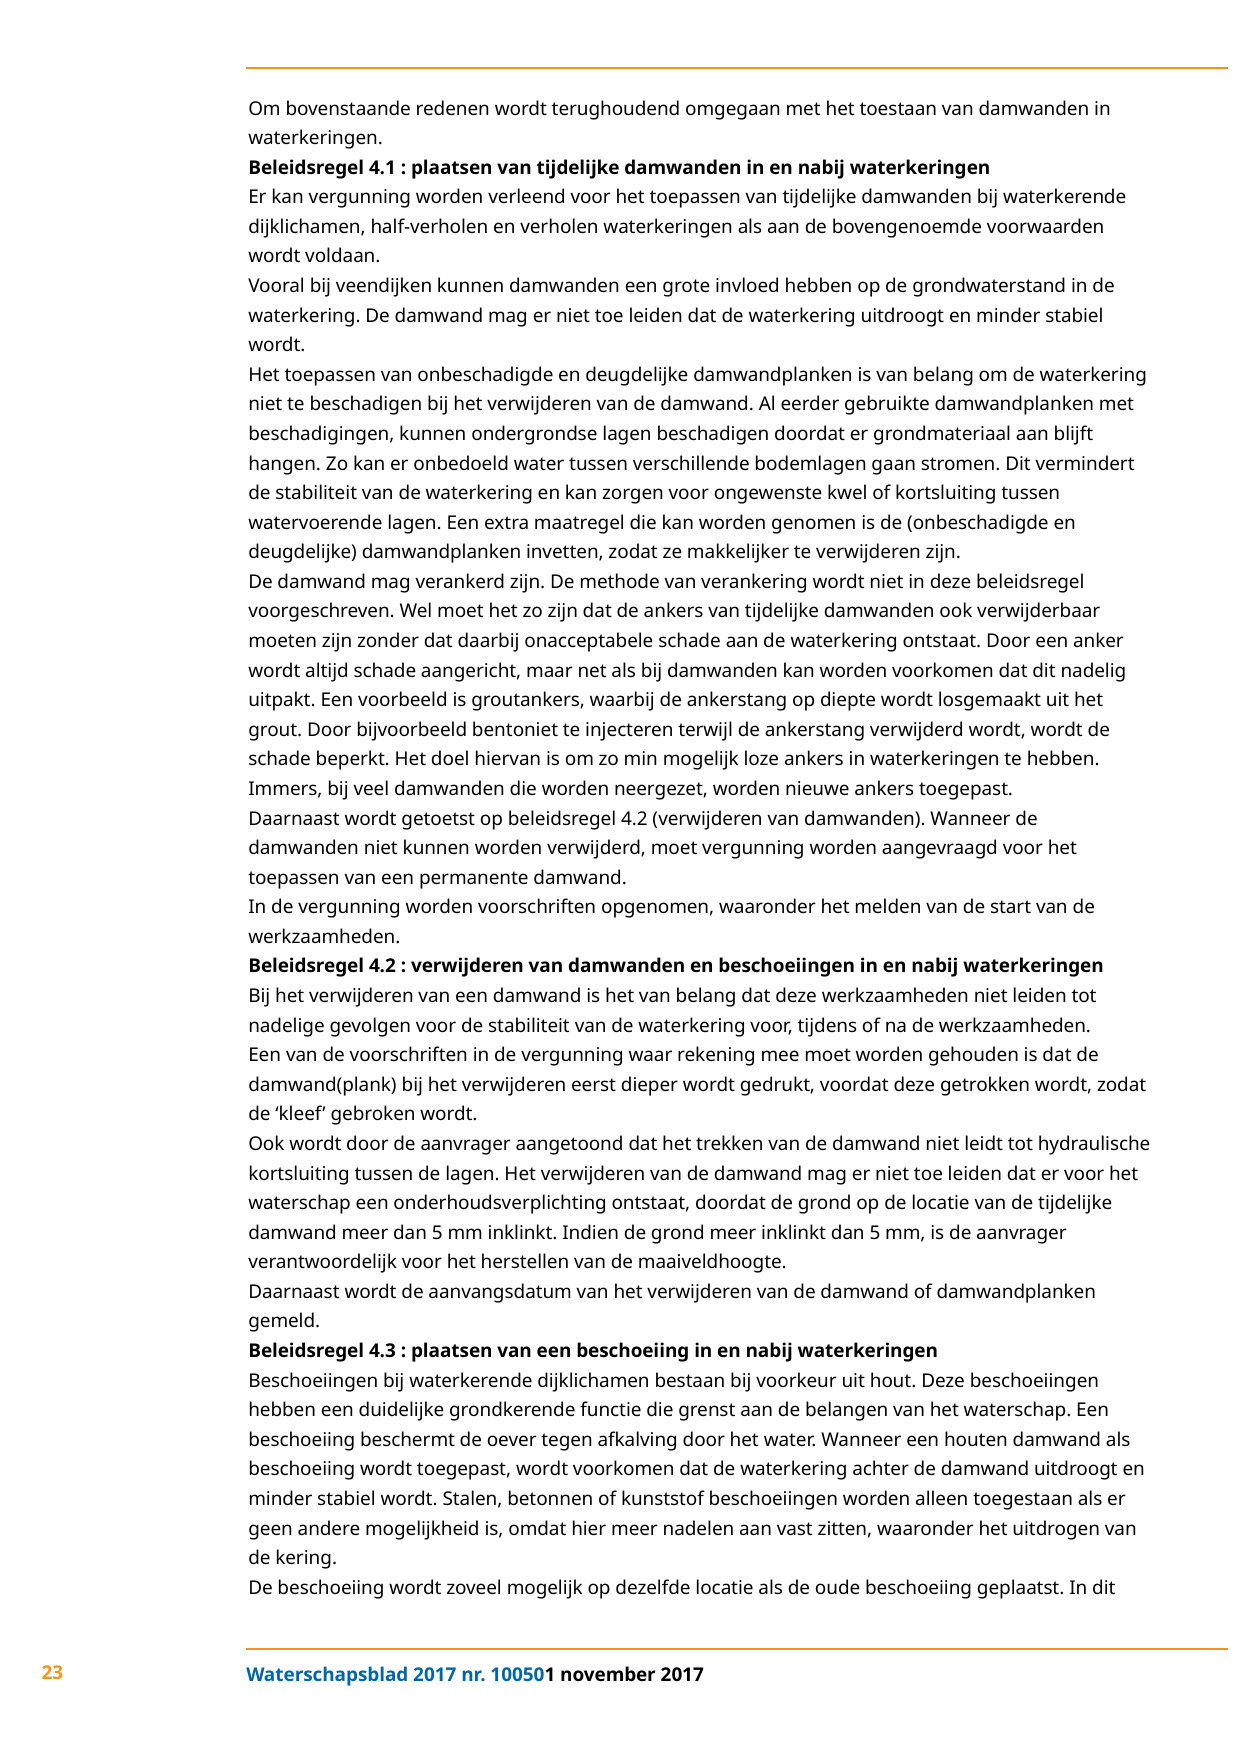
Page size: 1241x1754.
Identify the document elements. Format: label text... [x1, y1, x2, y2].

text De damwand mag verankerd zijn. De methode van verankering wordt niet in deze beleidsregel voorgeschreven. Wel moet het zo zijn dat de ankers van tijdelijke damwanden ook verwijderbaar moeten zijn zonder dat daarbij onacceptabele schade aan de waterkering ontstaat. Door een anker wordt altijd schade aangericht, maar net als bij damwanden kan worden voorkomen dat dit nadelig uitpakt. Een voorbeeld is groutankers, waarbij de ankerstang op diepte wordt losgemaakt uit het grout. Door bijvoorbeeld bentoniet te injecteren terwijl de ankerstang verwijderd wordt, wordt de schade beperkt. Het doel hiervan is om zo min mogelijk loze ankers in waterkeringen te hebben. Immers, bij veel damwanden die worden neergezet, worden nieuwe ankers toegepast. [248, 568, 1152, 801]
text De beschoeiing wordt zoveel mogelijk op dezelfde locatie als de oude beschoeiing geplaatst. In dit [248, 1574, 1152, 1600]
picture [41, 47, 231, 172]
text Er kan vergunning worden verleend voor het toepassen van tijdelijke damwanden bij waterkerende dijklichamen, half-verholen en verholen waterkeringen als aan de bovengenoemde voorwaarden wordt voldaan. [248, 183, 1152, 268]
text Het toepassen van onbeschadigde en deugdelijke damwandplanken is van belang om de waterkering niet te beschadigen bij het verwijderen van de damwand. Al eerder gebruikte damwandplanken met beschadigingen, kunnen ondergrondse lagen beschadigen doordat er grondmateriaal aan blijft hangen. Zo kan er onbedoeld water tussen verschillende bodemlagen gaan stromen. Dit vermindert de stabiliteit van de waterkering en kan zorgen voor ongewenste kwel of kortsluiting tussen watervoerende lagen. Een extra maatregel die kan worden genomen is de (onbeschadigde en deugdelijke) damwandplanken invetten, zodat ze makkelijker te verwijderen zijn. [248, 361, 1152, 564]
text Bij het verwijderen van een damwand is het van belang dat deze werkzaamheden niet leiden tot nadelige gevolgen voor de stabiliteit van de waterkering voor, tijdens of na de werkzaamheden. [248, 982, 1152, 1038]
text Beschoeiingen bij waterkerende dijklichamen bestaan bij voorkeur uit hout. Deze beschoeiingen hebben een duidelijke grondkerende functie die grenst aan de belangen van het waterschap. Een beschoeiing beschermt de oever tegen afkalving door het water. Wanneer een houten damwand als beschoeiing wordt toegepast, wordt voorkomen dat de waterkering achter de damwand uitdroogt en minder stabiel wordt. Stalen, betonnen of kunststof beschoeiingen worden alleen toegestaan als er geen andere mogelijkheid is, omdat hier meer nadelen aan vast zitten, waaronder het uitdrogen van de kering. [248, 1367, 1152, 1570]
text Vooral bij veendijken kunnen damwanden een grote invloed hebben op de grondwaterstand in de waterkering. De damwand mag er niet toe leiden dat de waterkering uitdroogt en minder stabiel wordt. [248, 272, 1152, 357]
text Beleidsregel 4.1 : plaatsen van tijdelijke damwanden in en nabij waterkeringen [248, 154, 1152, 180]
text Een van de voorschriften in de vergunning waar rekening mee moet worden gehouden is dat de damwand(plank) bij het verwijderen eerst dieper wordt gedrukt, voordat deze getrokken wordt, zodat de ‘kleef’ gebroken wordt. [248, 1041, 1152, 1126]
text Beleidsregel 4.2 : verwijderen van damwanden en beschoeiingen in en nabij waterkeringen [248, 953, 1152, 978]
text Daarnaast wordt getoetst op beleidsregel 4.2 (verwijderen van damwanden). Wanneer de damwanden niet kunnen worden verwijderd, moet vergunning worden aangevraagd voor het toepassen van een permanente damwand. [248, 805, 1152, 890]
text In de vergunning worden voorschriften opgenomen, waaronder het melden van de start van de werkzaamheden. [248, 893, 1152, 949]
text Ook wordt door de aanvrager aangetoond dat het trekken van de damwand niet leidt tot hydraulische kortsluiting tussen de lagen. Het verwijderen van de damwand mag er niet toe leiden dat er voor het waterschap een onderhoudsverplichting ontstaat, doordat de grond op de locatie van de tijdelijke damwand meer dan 5 mm inklinkt. Indien de grond meer inklinkt dan 5 mm, is de aanvrager verantwoordelijk voor het herstellen van de maaiveldhoogte. [248, 1130, 1152, 1274]
text Beleidsregel 4.3 : plaatsen van een beschoeiing in en nabij waterkeringen [248, 1337, 1152, 1363]
text Om bovenstaande redenen wordt terughoudend omgegaan met het toestaan van damwanden in waterkeringen. [248, 95, 1152, 150]
text Daarnaast wordt de aanvangsdatum van het verwijderen van de damwand of damwandplanken gemeld. [248, 1278, 1152, 1333]
